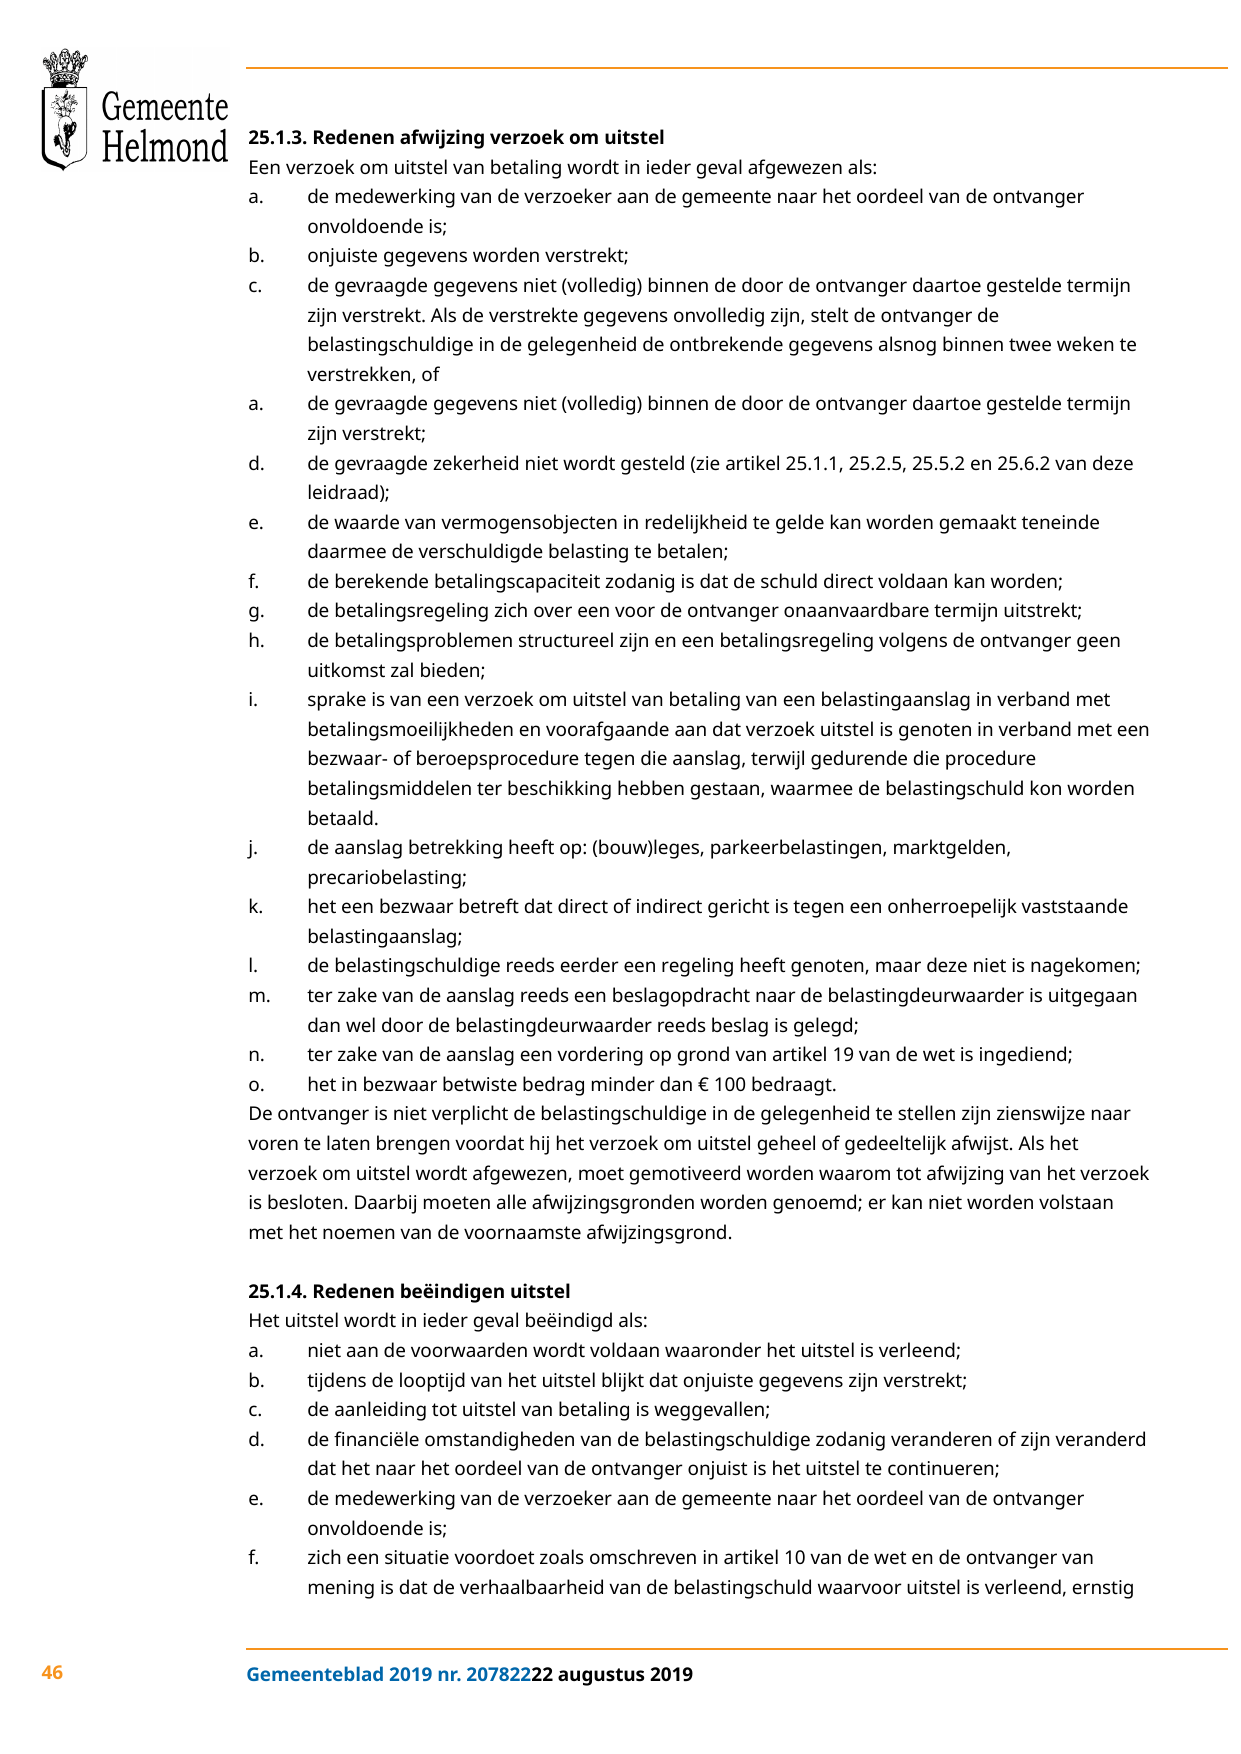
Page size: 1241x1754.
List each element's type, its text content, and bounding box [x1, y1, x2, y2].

list de waarde van vermogensobjecten in redelijkheid te gelde kan worden gemaakt teneinde daarmee de verschuldigde belasting te betalen; [248, 509, 1152, 564]
list de gevraagde zekerheid niet wordt gesteld (zie artikel 25.1.1, 25.2.5, 25.5.2 en 25.6.2 van deze leidraad); [248, 450, 1152, 505]
text 25.1.3. Redenen afwijzing verzoek om uitstel [248, 124, 1152, 150]
list tijdens de looptijd van het uitstel blijkt dat onjuiste gegevens zijn verstrekt; [248, 1367, 1152, 1393]
list niet aan de voorwaarden wordt voldaan waaronder het uitstel is verleend; [248, 1337, 1152, 1363]
list de medewerking van de verzoeker aan de gemeente naar het oordeel van de ontvanger onvoldoende is; [248, 183, 1152, 239]
picture [41, 47, 231, 172]
list de aanslag betrekking heeft op: (bouw)leges, parkeerbelastingen, marktgelden, precariobelasting; [248, 834, 1152, 890]
list de gevraagde gegevens niet (volledig) binnen de door de ontvanger daartoe gestelde termijn zijn verstrekt. Als de verstrekte gegevens onvolledig zijn, stelt de ontvanger de belastingschuldige in de gelegenheid de ontbrekende gegevens alsnog binnen twee weken te verstrekken, of [248, 272, 1152, 387]
list ter zake van de aanslag reeds een beslagopdracht naar de belastingdeurwaarder is uitgegaan dan wel door de belastingdeurwaarder reeds beslag is gelegd; [248, 982, 1152, 1038]
list het in bezwaar betwiste bedrag minder dan € 100 bedraagt. [248, 1071, 1152, 1097]
list de berekende betalingscapaciteit zodanig is dat de schuld direct voldaan kan worden; [248, 568, 1152, 594]
list onjuiste gegevens worden verstrekt; [248, 243, 1152, 268]
list sprake is van een verzoek om uitstel van betaling van een belastingaanslag in verband met betalingsmoeilijkheden en voorafgaande aan dat verzoek uitstel is genoten in verband met een bezwaar- of beroepsprocedure tegen die aanslag, terwijl gedurende die procedure betalingsmiddelen ter beschikking hebben gestaan, waarmee de belastingschuld kon worden betaald. [248, 686, 1152, 831]
list de gevraagde gegevens niet (volledig) binnen de door de ontvanger daartoe gestelde termijn zijn verstrekt; [248, 391, 1152, 446]
list de medewerking van de verzoeker aan de gemeente naar het oordeel van de ontvanger onvoldoende is; [248, 1485, 1152, 1541]
text Een verzoek om uitstel van betaling wordt in ieder geval afgewezen als: [248, 154, 1152, 180]
list de belastingschuldige reeds eerder een regeling heeft genoten, maar deze niet is nagekomen; [248, 953, 1152, 978]
text Het uitstel wordt in ieder geval beëindigd als: [248, 1308, 1152, 1333]
list de betalingsproblemen structureel zijn en een betalingsregeling volgens de ontvanger geen uitkomst zal bieden; [248, 627, 1152, 683]
list zich een situatie voordoet zoals omschreven in artikel 10 van de wet en de ontvanger van mening is dat de verhaalbaarheid van de belastingschuld waarvoor uitstel is verleend, ernstig [248, 1544, 1152, 1600]
list de betalingsregeling zich over een voor de ontvanger onaanvaardbare termijn uitstrekt; [248, 598, 1152, 623]
list ter zake van de aanslag een vordering op grond van artikel 19 van de wet is ingediend; [248, 1041, 1152, 1067]
list de aanleiding tot uitstel van betaling is weggevallen; [248, 1396, 1152, 1422]
list de financiële omstandigheden van de belastingschuldige zodanig veranderen of zijn veranderd dat het naar het oordeel van de ontvanger onjuist is het uitstel te continueren; [248, 1426, 1152, 1481]
text 25.1.4. Redenen beëindigen uitstel [248, 1278, 1152, 1304]
list het een bezwaar betreft dat direct of indirect gericht is tegen een onherroepelijk vaststaande belastingaanslag; [248, 893, 1152, 949]
text De ontvanger is niet verplicht de belastingschuldige in de gelegenheid te stellen zijn zienswijze naar voren te laten brengen voordat hij het verzoek om uitstel geheel of gedeeltelijk afwijst. Als het verzoek om uitstel wordt afgewezen, moet gemotiveerd worden waarom tot afwijzing van het verzoek is besloten. Daarbij moeten alle afwijzingsgronden worden genoemd; er kan niet worden volstaan met het noemen van de voornaamste afwijzingsgrond. [248, 1101, 1152, 1245]
